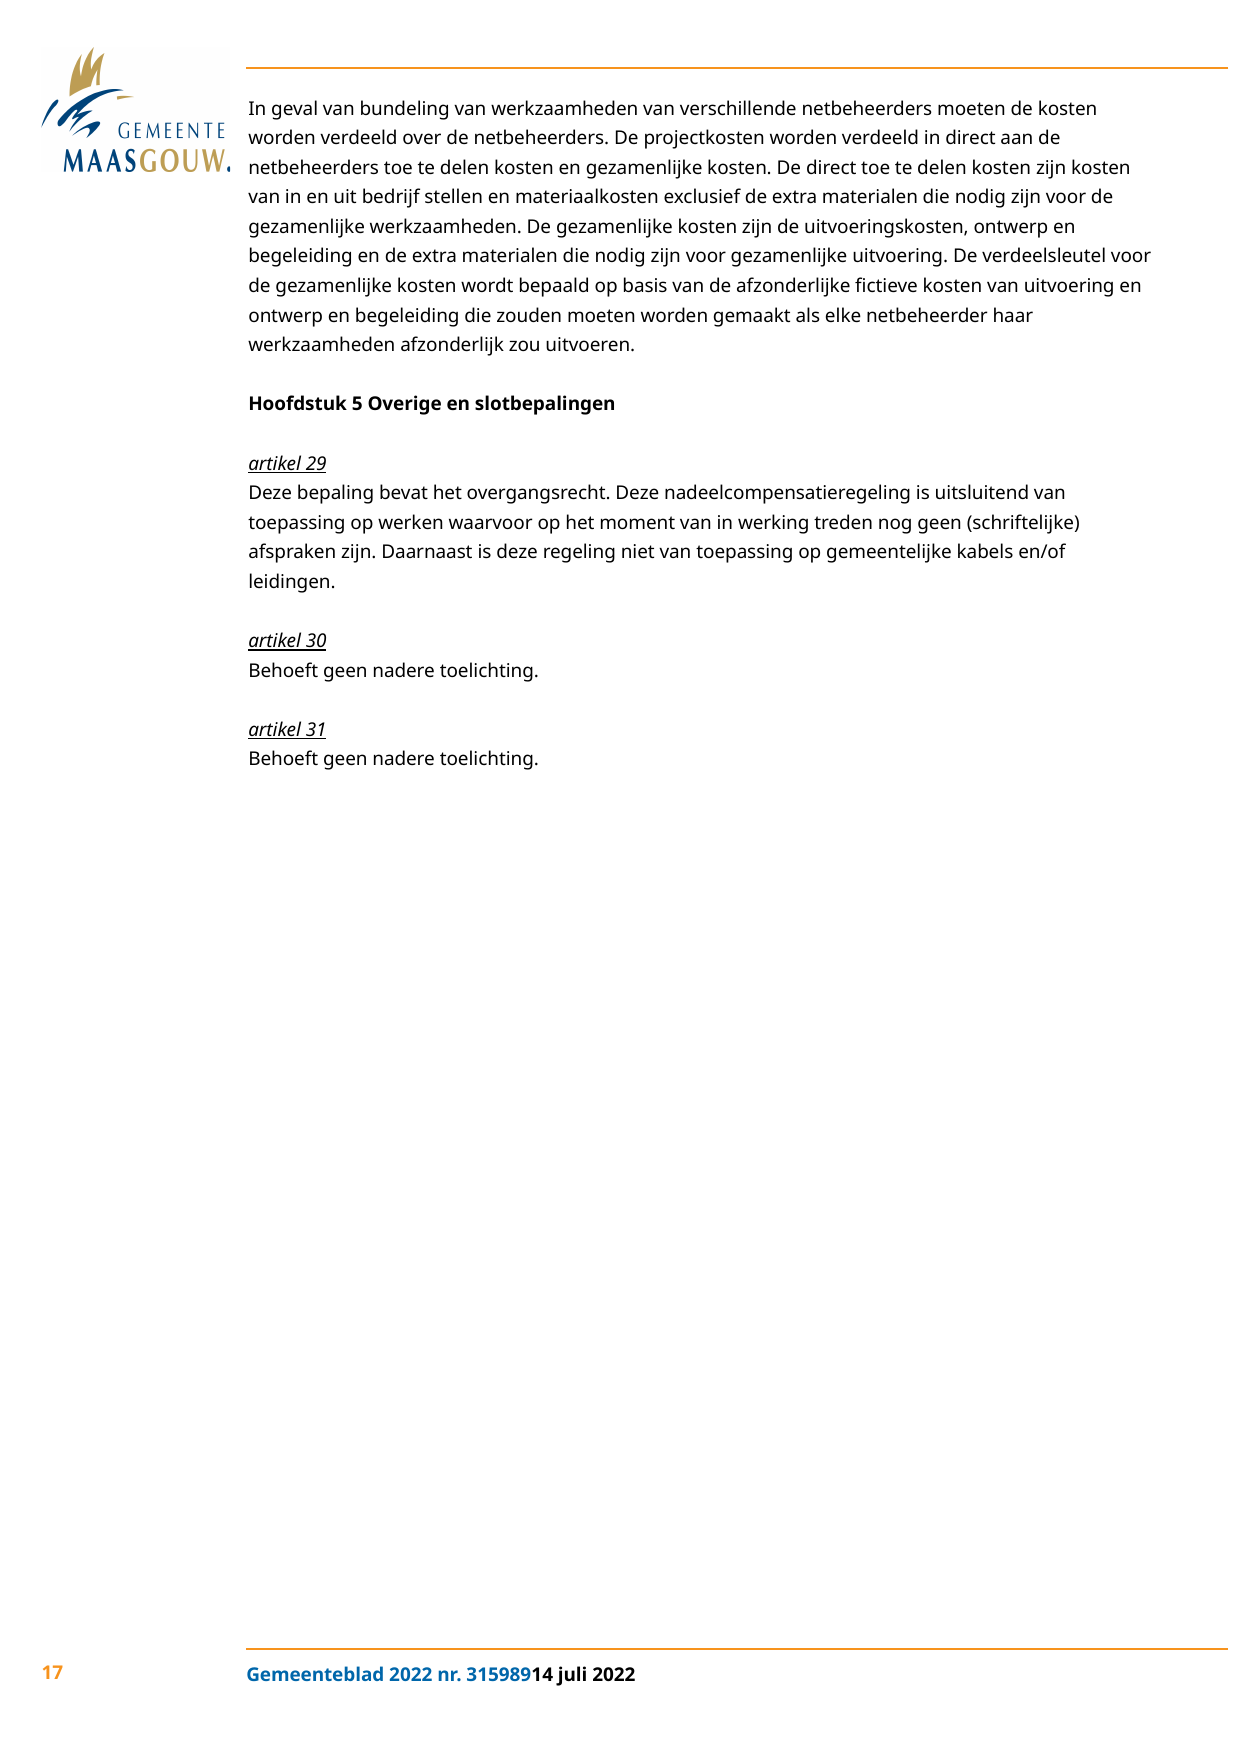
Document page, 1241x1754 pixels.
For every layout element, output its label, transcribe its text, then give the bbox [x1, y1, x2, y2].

text In geval van bundeling van werkzaamheden van verschillende netbeheerders moeten de kosten worden verdeeld over de netbeheerders. De projectkosten worden verdeeld in direct aan de netbeheerders toe te delen kosten en gezamenlijke kosten. De direct toe te delen kosten zijn kosten van in en uit bedrijf stellen en materiaalkosten exclusief de extra materialen die nodig zijn voor de gezamenlijke werkzaamheden. De gezamenlijke kosten zijn de uitvoeringskosten, ontwerp en begeleiding en de extra materialen die nodig zijn voor gezamenlijke uitvoering. De verdeelsleutel voor de gezamenlijke kosten wordt bepaald op basis van de afzonderlijke fictieve kosten van uitvoering en ontwerp en begeleiding die zouden moeten worden gemaakt als elke netbeheerder haar werkzaamheden afzonderlijk zou uitvoeren. [248, 95, 1152, 357]
text artikel 30 [248, 627, 1152, 653]
text Behoeft geen nadere toelichting. [248, 657, 1152, 683]
text artikel 29 [248, 450, 1152, 476]
text Behoeft geen nadere toelichting. [248, 746, 1152, 771]
text artikel 31 [248, 716, 1152, 742]
picture [41, 47, 231, 172]
text Deze bepaling bevat het overgangsrecht. Deze nadeelcompensatieregeling is uitsluitend van toepassing op werken waarvoor op het moment van in werking treden nog geen (schriftelijke) afspraken zijn. Daarnaast is deze regeling niet van toepassing op gemeentelijke kabels en/of leidingen. [248, 479, 1152, 594]
text Hoofdstuk 5 Overige en slotbepalingen [248, 391, 1152, 416]
